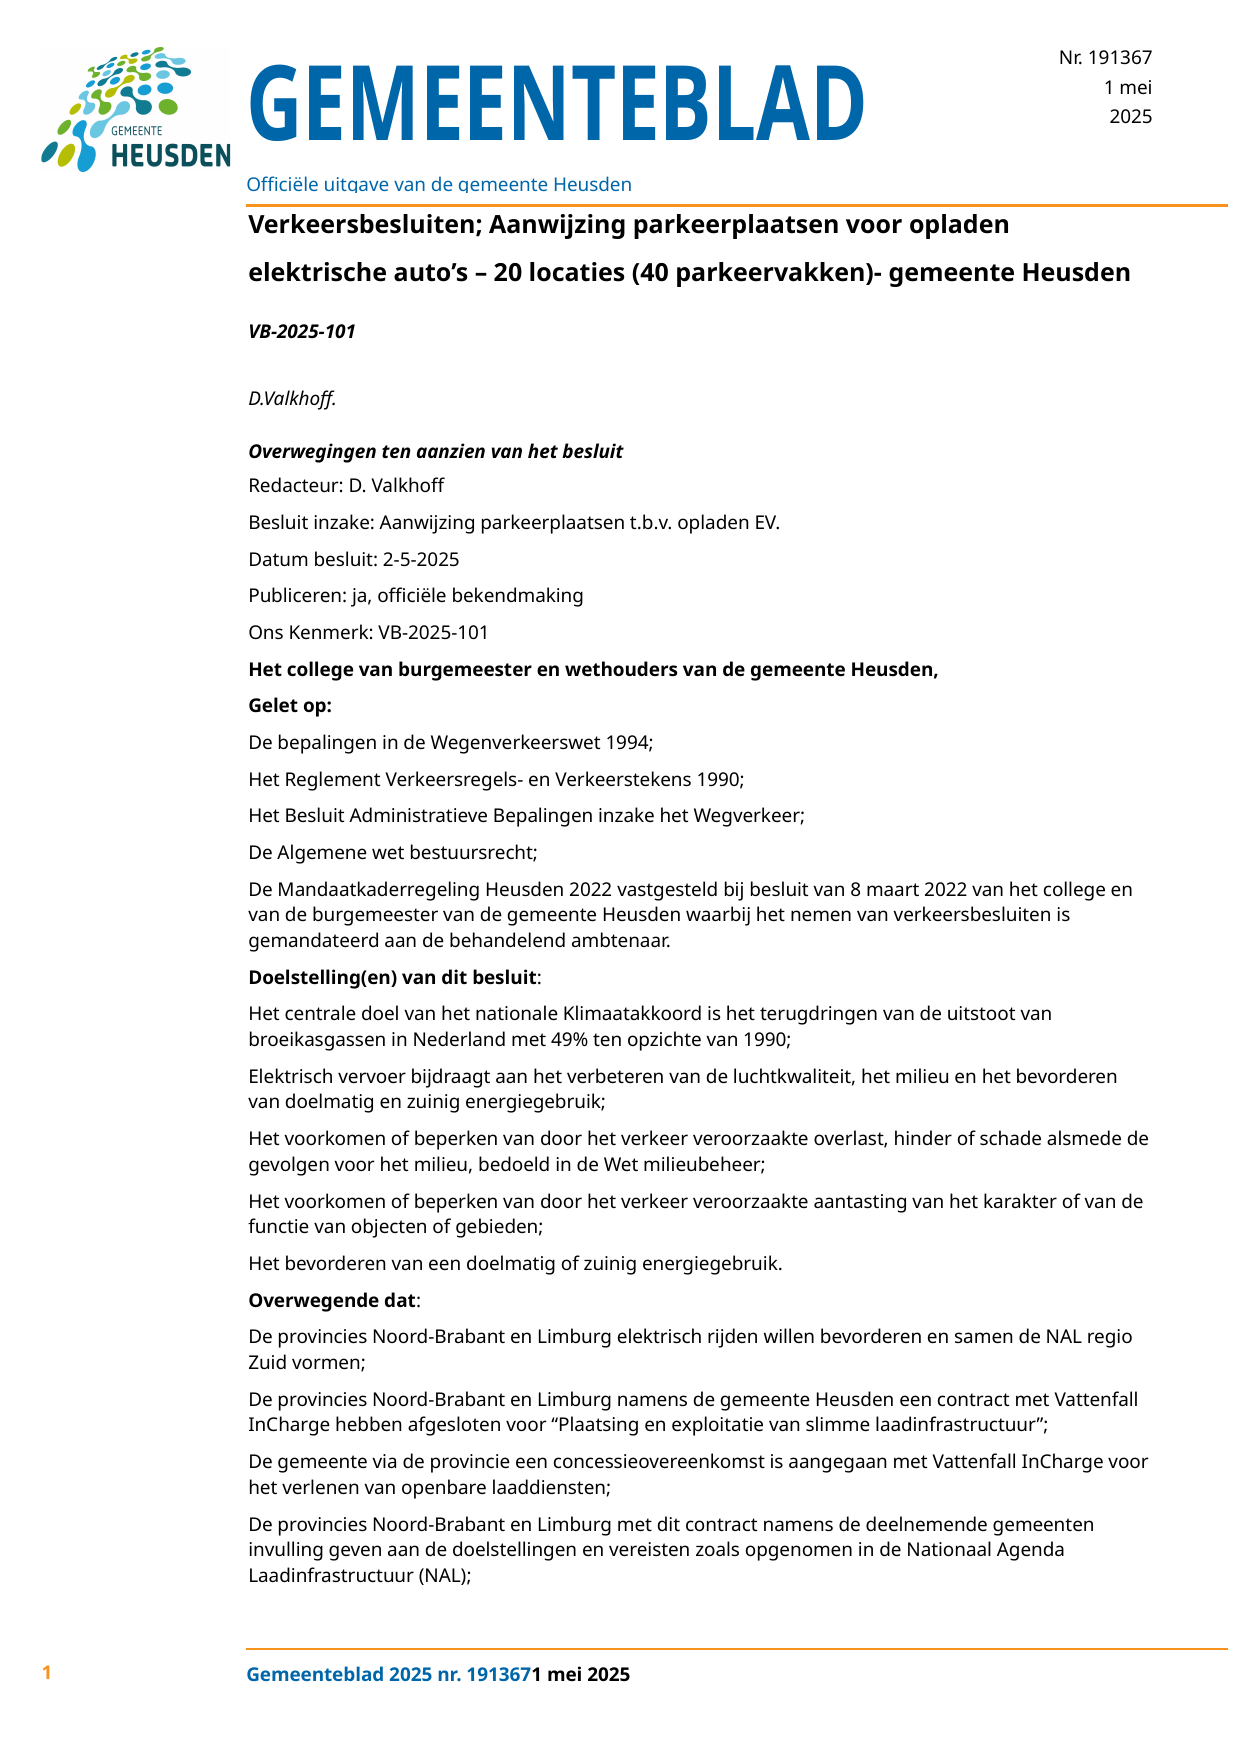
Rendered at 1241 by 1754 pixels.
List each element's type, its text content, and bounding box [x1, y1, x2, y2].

text De Mandaatkaderregeling Heusden 2022 vastgesteld bij besluit van 8 maart 2022 van het college en van de burgemeester van de gemeente Heusden waarbij het nemen van verkeersbesluiten is gemandateerd aan de behandelend ambtenaar. [248, 876, 1152, 953]
text Elektrisch vervoer bijdraagt aan het verbeteren van de luchtkwaliteit, het milieu en het bevorderen van doelmatig en zuinig energiegebruik; [248, 1063, 1152, 1114]
text Het Besluit Administratieve Bepalingen inzake het Wegverkeer; [248, 802, 1152, 828]
text De provincies Noord-Brabant en Limburg elektrisch rijden willen bevorderen en samen de NAL regio Zuid vormen; [248, 1323, 1152, 1375]
picture [41, 47, 231, 172]
text Het college van burgemeester en wethouders van de gemeente Heusden, [248, 656, 1152, 682]
text Redacteur: D. Valkhoff [248, 472, 1152, 498]
text D.Valkhoff. [248, 386, 1152, 411]
text Datum besluit: 2-5-2025 [248, 546, 1152, 572]
text Ons Kenmerk: VB-2025-101 [248, 619, 1152, 645]
text Het Reglement Verkeersregels- en Verkeerstekens 1990; [248, 766, 1152, 792]
text Verkeersbesluiten; Aanwijzing parkeerplaatsen voor opladen elektrische auto’s – 20 locaties (40 parkeervakken)- gemeente Heusden [248, 207, 1152, 288]
text De bepalingen in de Wegenverkeerswet 1994; [248, 729, 1152, 755]
text De Algemene wet bestuursrecht; [248, 839, 1152, 865]
text Besluit inzake: Aanwijzing parkeerplaatsen t.b.v. opladen EV. [248, 509, 1152, 535]
text Doelstelling(en) van dit besluit: [248, 964, 1152, 990]
text Overwegende dat: [248, 1287, 1152, 1313]
text Overwegingen ten aanzien van het besluit [248, 438, 1152, 464]
text De provincies Noord-Brabant en Limburg namens de gemeente Heusden een contract met Vattenfall InCharge hebben afgesloten voor “Plaatsing en exploitatie van slimme laadinfrastructuur”; [248, 1386, 1152, 1437]
text Gelet op: [248, 692, 1152, 718]
text Het centrale doel van het nationale Klimaatakkoord is het terugdringen van de uitstoot van broeikasgassen in Nederland met 49% ten opzichte van 1990; [248, 1001, 1152, 1052]
text De provincies Noord-Brabant en Limburg met dit contract namens de deelnemende gemeenten invulling geven aan de doelstellingen en vereisten zoals opgenomen in de Nationaal Agenda Laadinfrastructuur (NAL); [248, 1511, 1152, 1588]
text Het voorkomen of beperken van door het verkeer veroorzaakte overlast, hinder of schade alsmede de gevolgen voor het milieu, bedoeld in de Wet milieubeheer; [248, 1125, 1152, 1177]
text VB-2025-101 [248, 318, 1152, 344]
text De gemeente via de provincie een concessieovereenkomst is aangegaan met Vattenfall InCharge voor het verlenen van openbare laaddiensten; [248, 1448, 1152, 1500]
text Publiceren: ja, officiële bekendmaking [248, 582, 1152, 608]
text Het bevorderen van een doelmatig of zuinig energiegebruik. [248, 1250, 1152, 1276]
text Het voorkomen of beperken van door het verkeer veroorzaakte aantasting van het karakter of van de functie van objecten of gebieden; [248, 1188, 1152, 1239]
